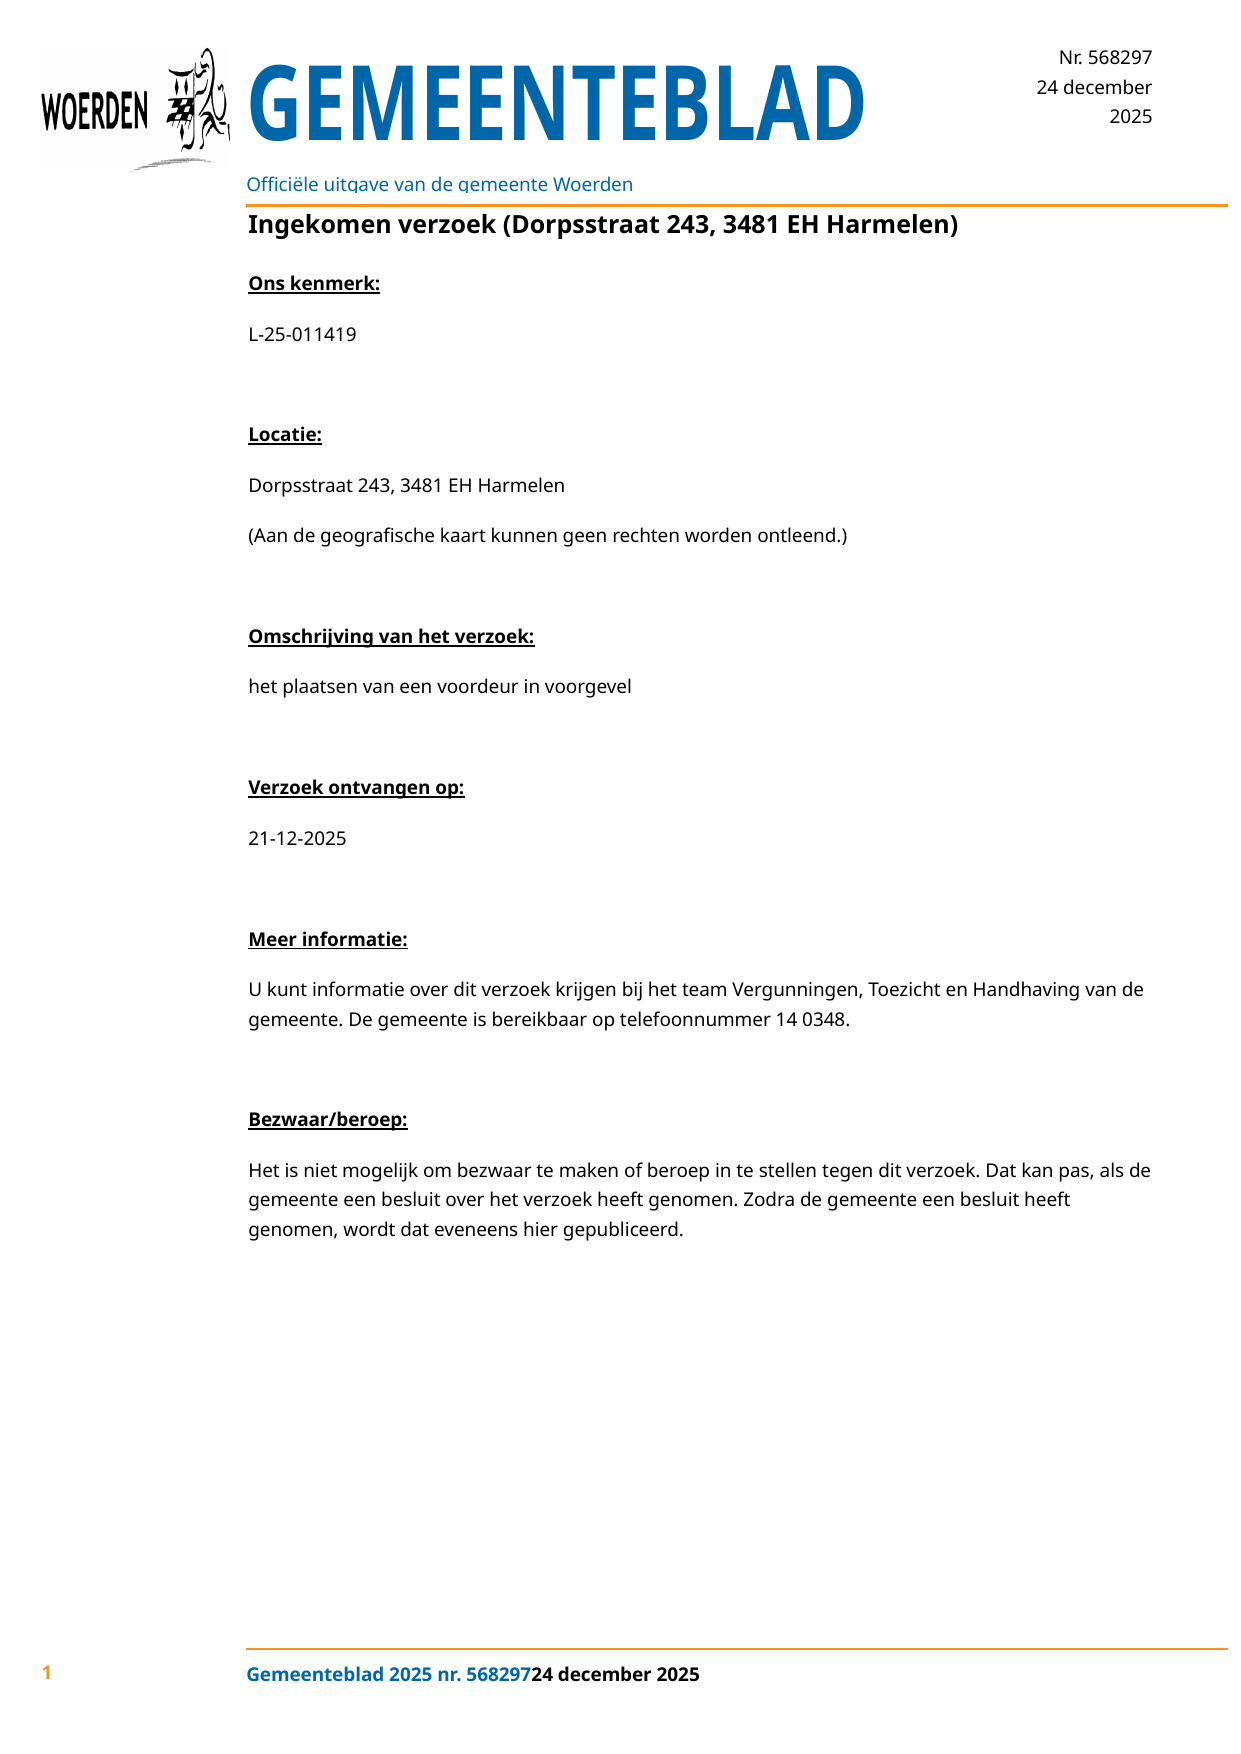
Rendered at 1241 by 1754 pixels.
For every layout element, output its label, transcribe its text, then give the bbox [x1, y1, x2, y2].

text U kunt informatie over dit verzoek krijgen bij het team Vergunningen, Toezicht en Handhaving van de gemeente. De gemeente is bereikbaar op telefoonnummer 14 0348. [248, 976, 1152, 1031]
picture [41, 47, 231, 172]
text 21-12-2025 [248, 825, 1152, 851]
text het plaatsen van een voordeur in voorgevel [248, 674, 1152, 699]
text Meer informatie: [248, 926, 1152, 951]
text Het is niet mogelijk om bezwaar te maken of beroep in te stellen tegen dit verzoek. Dat kan pas, als de gemeente een besluit over het verzoek heeft genomen. Zodra de gemeente een besluit heeft genomen, wordt dat eveneens hier gepubliceerd. [248, 1157, 1152, 1242]
text (Aan de geografische kaart kunnen geen rechten worden ontleend.) [248, 522, 1152, 548]
text Ingekomen verzoek (Dorpsstraat 243, 3481 EH Harmelen) [248, 207, 1152, 241]
text L-25-011419 [248, 321, 1152, 346]
text Ons kenmerk: [248, 270, 1152, 296]
text Omschrijving van het verzoek: [248, 623, 1152, 649]
text Verzoek ontvangen op: [248, 774, 1152, 800]
text Bezwaar/beroep: [248, 1107, 1152, 1132]
text Dorpsstraat 243, 3481 EH Harmelen [248, 472, 1152, 498]
text Locatie: [248, 422, 1152, 447]
